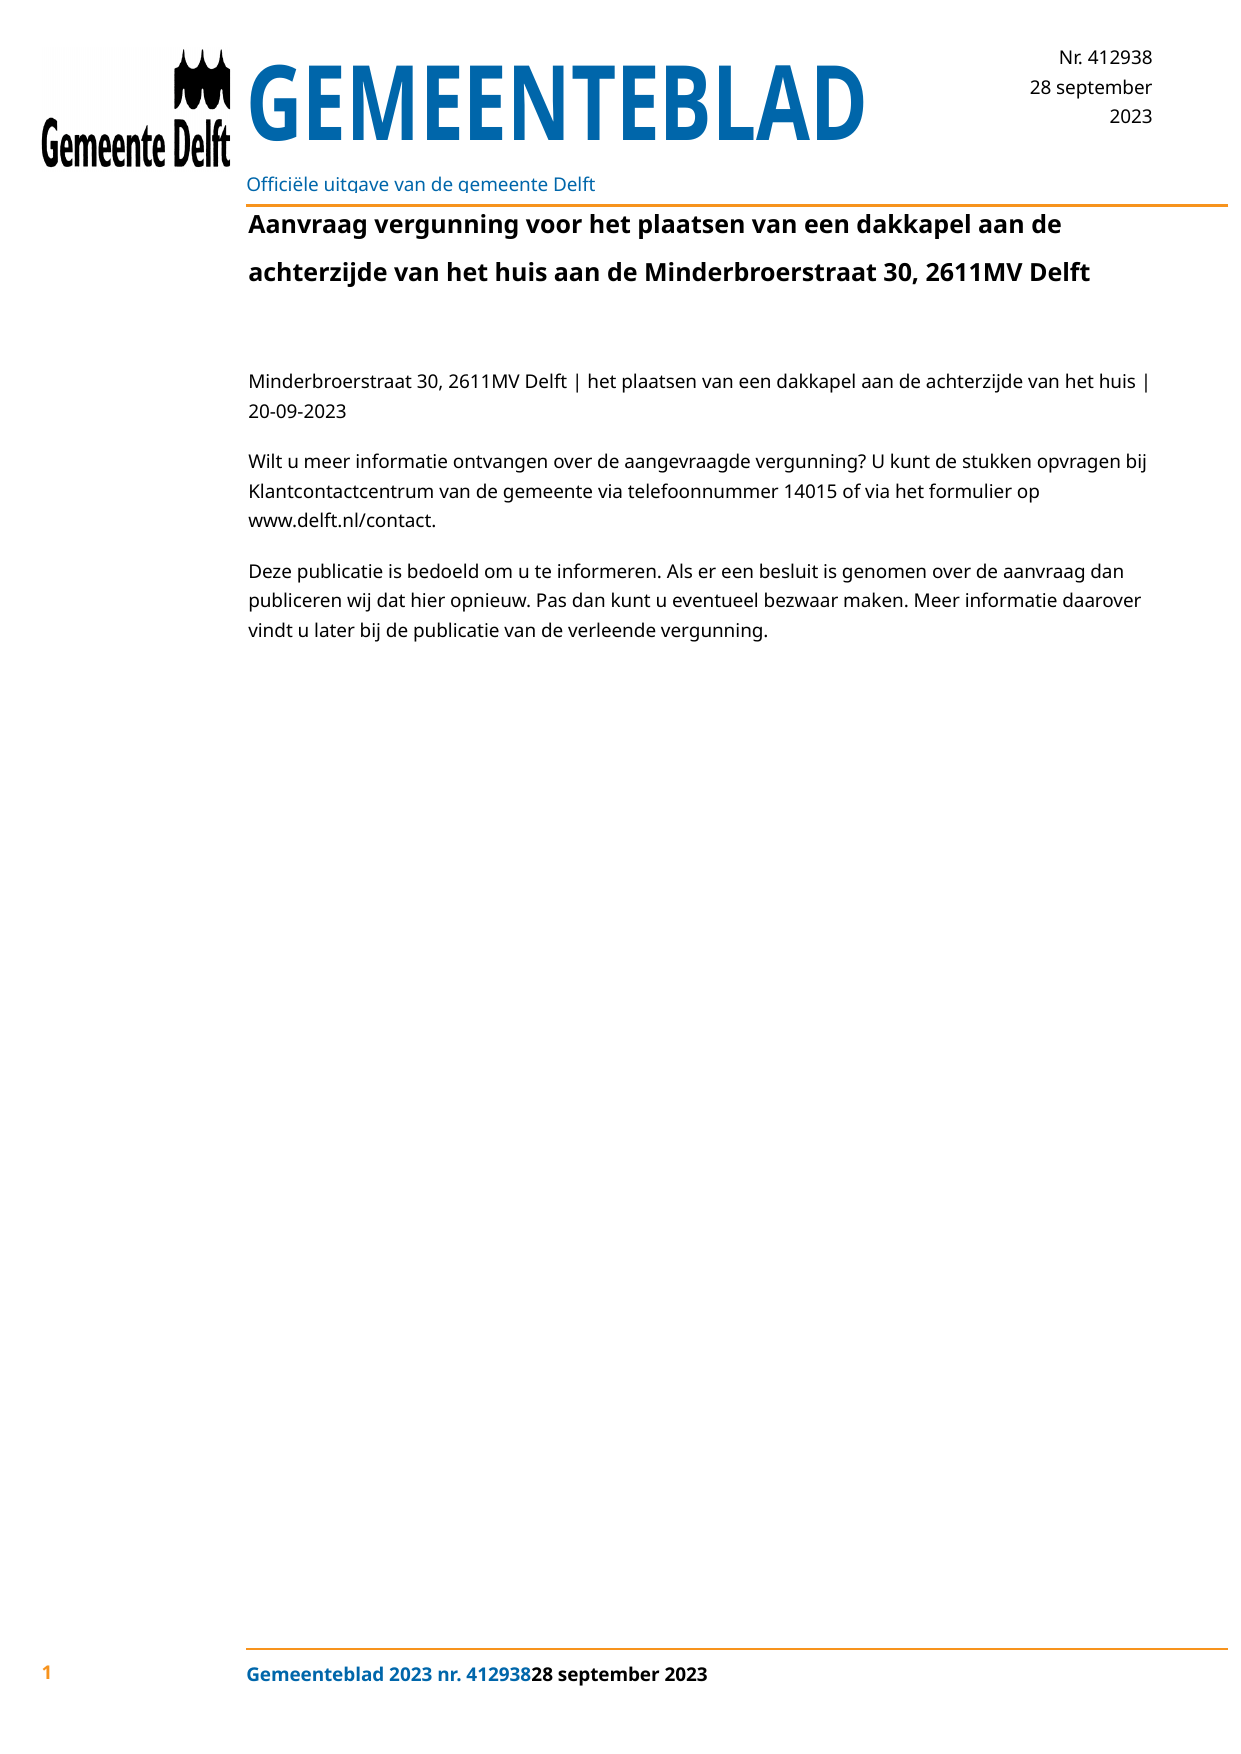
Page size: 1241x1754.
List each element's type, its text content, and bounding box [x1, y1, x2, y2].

text Aanvraag vergunning voor het plaatsen van een dakkapel aan de achterzijde van het huis aan de Minderbroerstraat 30, 2611MV Delft [248, 207, 1152, 288]
text Deze publicatie is bedoeld om u te informeren. Als er een besluit is genomen over de aanvraag dan publiceren wij dat hier opnieuw. Pas dan kunt u eventueel bezwaar maken. Meer informatie daarover vindt u later bij de publicatie van de verleende vergunning. [248, 558, 1152, 643]
text Minderbroerstraat 30, 2611MV Delft | het plaatsen van een dakkapel aan de achterzijde van het huis | 20-09-2023 [248, 368, 1152, 424]
text Wilt u meer informatie ontvangen over de aangevraagde vergunning? U kunt de stukken opvragen bij Klantcontactcentrum van de gemeente via telefoonnummer 14015 of via het formulier op www.delft.nl/contact. [248, 448, 1152, 533]
picture [41, 47, 231, 172]
